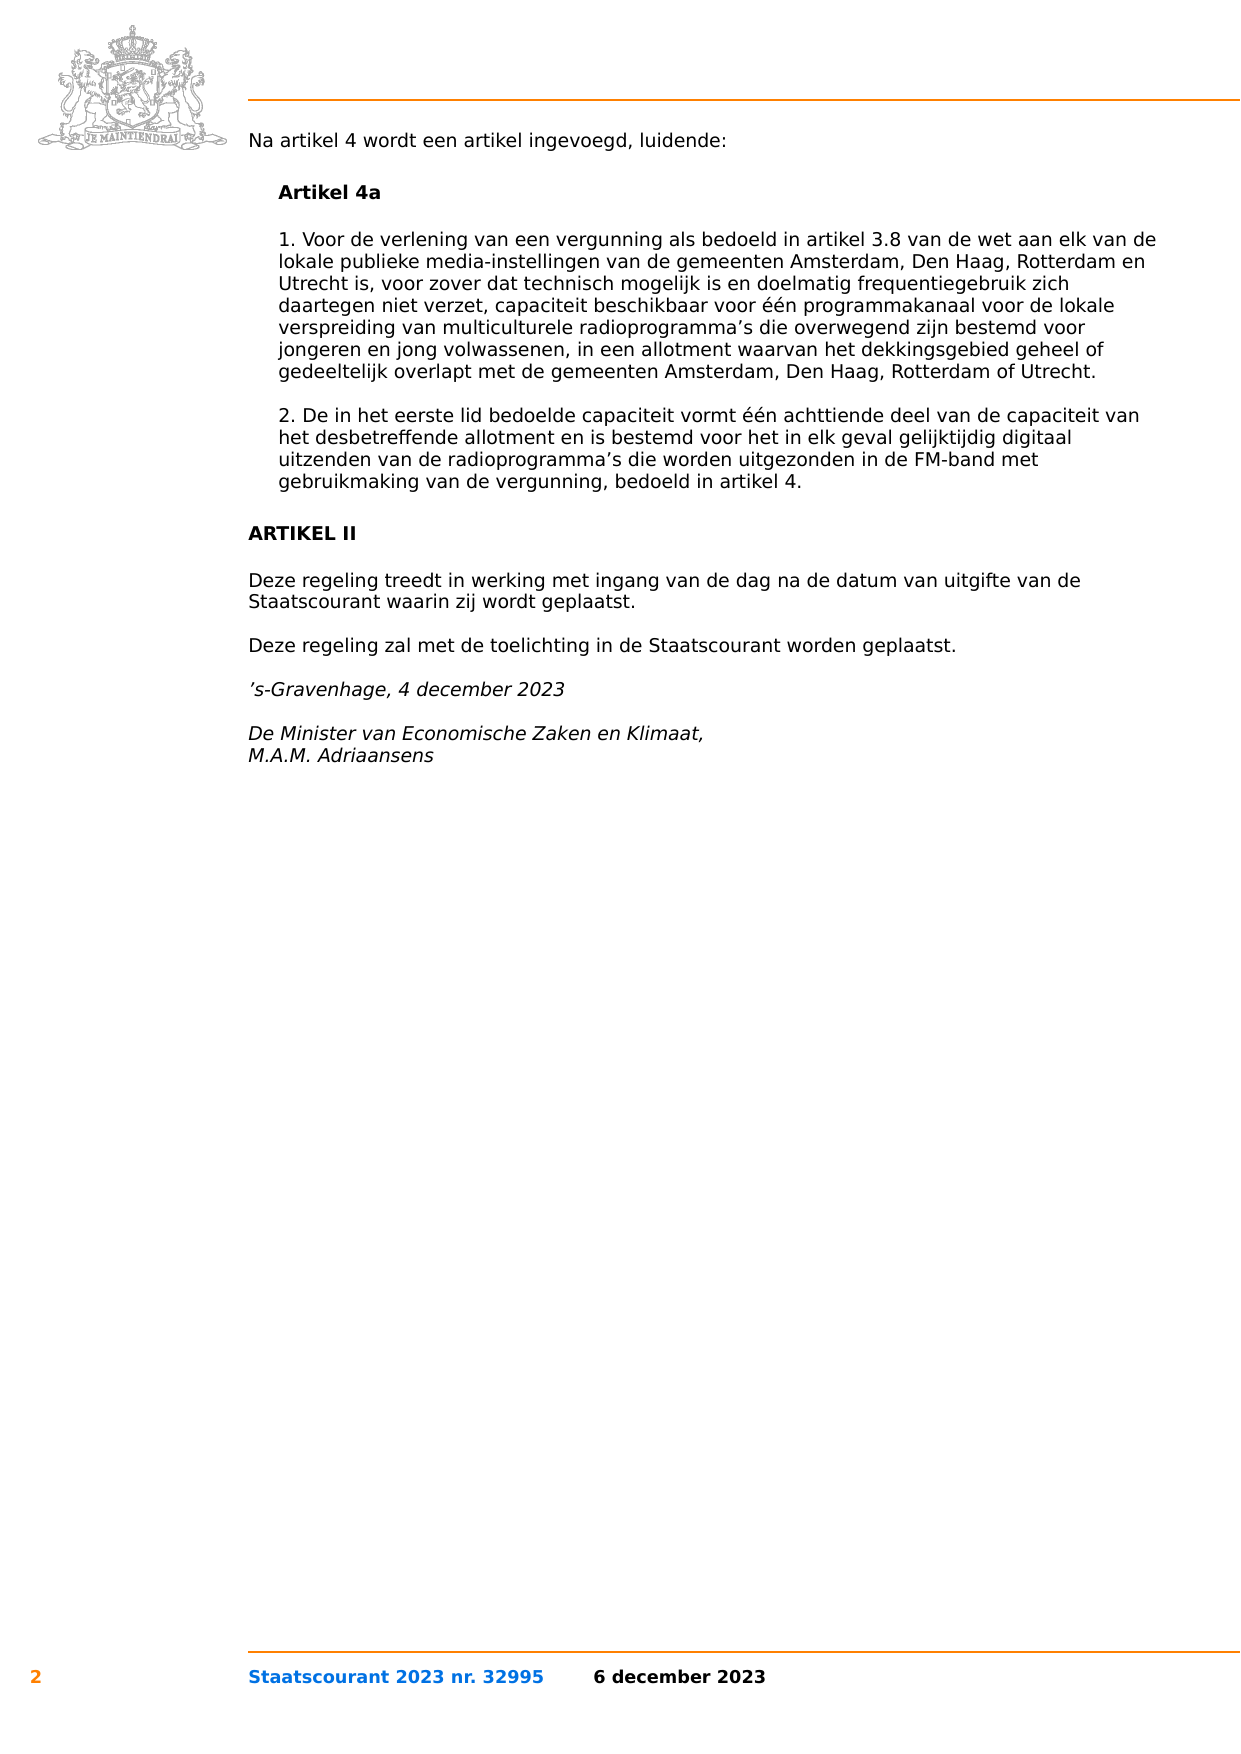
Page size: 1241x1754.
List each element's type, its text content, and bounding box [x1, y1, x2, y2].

text ’s-Gravenhage, 4 december 2023 [248, 679, 1163, 701]
text Na artikel 4 wordt een artikel ingevoegd, luidende: [248, 130, 1163, 152]
text Deze regeling treedt in werking met ingang van de dag na de datum van uitgifte van de Staatscourant waarin zij wordt geplaatst. [248, 569, 1163, 613]
subtitle ARTIKEL II [248, 522, 1163, 544]
subtitle Artikel 4a [278, 182, 1163, 204]
picture [38, 25, 227, 150]
text 1. Voor de verlening van een vergunning als bedoeld in artikel 3.8 van de wet aan elk van de lokale publieke media-instellingen van de gemeenten Amsterdam, Den Haag, Rotterdam en Utrecht is, voor zover dat technisch mogelijk is en doelmatig frequentiegebruik zich daartegen niet verzet, capaciteit beschikbaar voor één programmakanaal voor de lokale verspreiding van multiculturele radioprogramma’s die overwegend zijn bestemd voor jongeren en jong volwassenen, in een allotment waarvan het dekkingsgebied geheel of gedeeltelijk overlapt met de gemeenten Amsterdam, Den Haag, Rotterdam of Utrecht. [278, 229, 1163, 383]
text 2. De in het eerste lid bedoelde capaciteit vormt één achttiende deel van de capaciteit van het desbetreffende allotment en is bestemd voor het in elk geval gelijktijdig digitaal uitzenden van de radioprogramma’s die worden uitgezonden in de FM-band met gebruikmaking van de vergunning, bedoeld in artikel 4. [278, 404, 1163, 492]
text Deze regeling zal met de toelichting in de Staatscourant worden geplaatst. [248, 635, 1163, 657]
text De Minister van Economische Zaken en Klimaat, M.A.M. Adriaansens [248, 723, 1163, 767]
